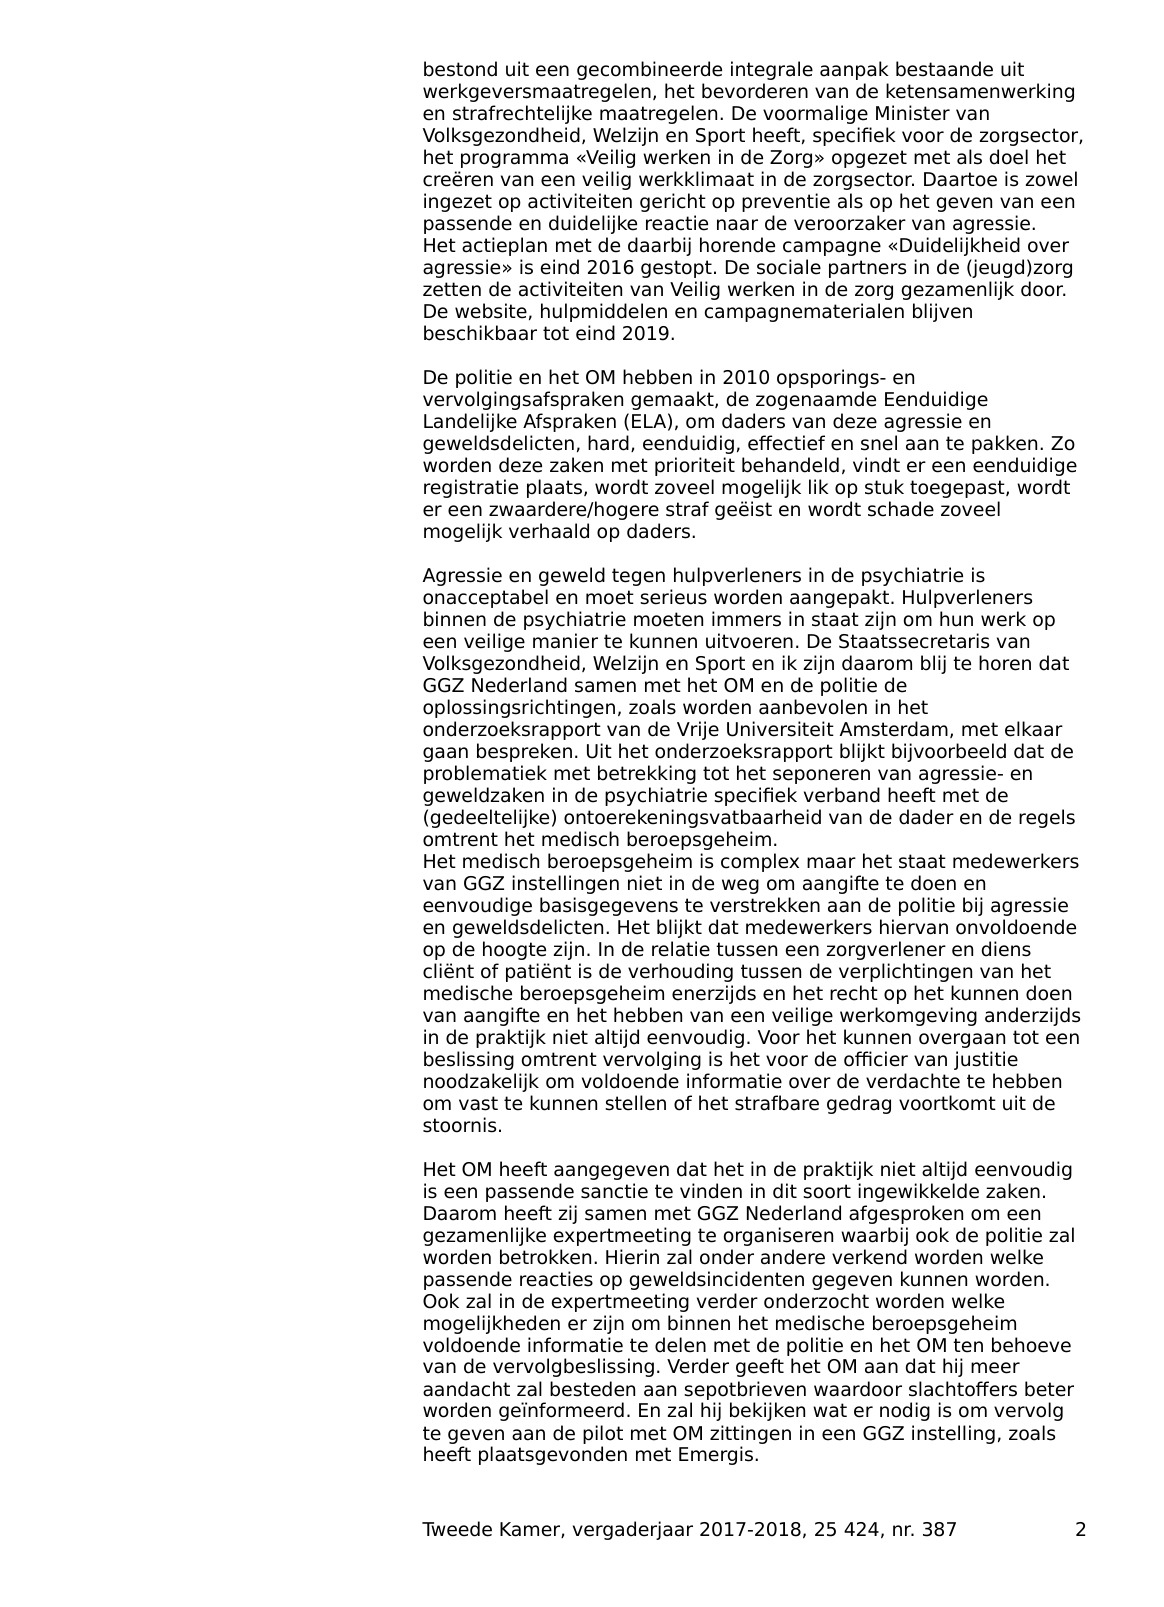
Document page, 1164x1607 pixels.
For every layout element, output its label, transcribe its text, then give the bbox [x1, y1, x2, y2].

text De politie en het OM hebben in 2010 opsporings- en vervolgingsafspraken gemaakt, de zogenaamde Eenduidige Landelijke Afspraken (ELA), om daders van deze agressie en geweldsdelicten, hard, eenduidig, effectief en snel aan te pakken. Zo worden deze zaken met prioriteit behandeld, vindt er een eenduidige registratie plaats, wordt zoveel mogelijk lik op stuk toegepast, wordt er een zwaardere/hogere straf geëist en wordt schade zoveel mogelijk verhaald op daders. [422, 367, 1087, 543]
text Het OM heeft aangegeven dat het in de praktijk niet altijd eenvoudig is een passende sanctie te vinden in dit soort ingewikkelde zaken. Daarom heeft zij samen met GGZ Nederland afgesproken om een gezamenlijke expertmeeting te organiseren waarbij ook de politie zal worden betrokken. Hierin zal onder andere verkend worden welke passende reacties op geweldsincidenten gegeven kunnen worden. Ook zal in de expertmeeting verder onderzocht worden welke mogelijkheden er zijn om binnen het medische beroepsgeheim voldoende informatie te delen met de politie en het OM ten behoeve van de vervolgbeslissing. Verder geeft het OM aan dat hij meer aandacht zal besteden aan sepotbrieven waardoor slachtoffers beter worden geïnformeerd. En zal hij bekijken wat er nodig is om vervolg te geven aan de pilot met OM zittingen in een GGZ instelling, zoals heeft plaatsgevonden met Emergis. [422, 1159, 1087, 1466]
text Het actieplan met de daarbij horende campagne «Duidelijkheid over agressie» is eind 2016 gestopt. De sociale partners in de (jeugd)zorg zetten de activiteiten van Veilig werken in de zorg gezamenlijk door. De website, hulpmiddelen en campagnematerialen blijven beschikbaar tot eind 2019. [422, 235, 1087, 345]
text Het medisch beroepsgeheim is complex maar het staat medewerkers van GGZ instellingen niet in de weg om aangifte te doen en eenvoudige basisgegevens te verstrekken aan de politie bij agressie en geweldsdelicten. Het blijkt dat medewerkers hiervan onvoldoende op de hoogte zijn. In de relatie tussen een zorgverlener en diens cliënt of patiënt is de verhouding tussen de verplichtingen van het medische beroepsgeheim enerzijds en het recht op het kunnen doen van aangifte en het hebben van een veilige werkomgeving anderzijds in de praktijk niet altijd eenvoudig. Voor het kunnen overgaan tot een beslissing omtrent vervolging is het voor de officier van justitie noodzakelijk om voldoende informatie over de verdachte te hebben om vast te kunnen stellen of het strafbare gedrag voortkomt uit de stoornis. [422, 851, 1087, 1136]
text Agressie en geweld tegen hulpverleners in de psychiatrie is onacceptabel en moet serieus worden aangepakt. Hulpverleners binnen de psychiatrie moeten immers in staat zijn om hun werk op een veilige manier te kunnen uitvoeren. De Staatssecretaris van Volksgezondheid, Welzijn en Sport en ik zijn daarom blij te horen dat GGZ Nederland samen met het OM en de politie de oplossingsrichtingen, zoals worden aanbevolen in het onderzoeksrapport van de Vrije Universiteit Amsterdam, met elkaar gaan bespreken. Uit het onderzoeksrapport blijkt bijvoorbeeld dat de problematiek met betrekking tot het seponeren van agressie- en geweldzaken in de psychiatrie specifiek verband heeft met de (gedeeltelijke) ontoerekeningsvatbaarheid van de dader en de regels omtrent het medisch beroepsgeheim. [422, 565, 1087, 851]
text bestond uit een gecombineerde integrale aanpak bestaande uit werkgeversmaatregelen, het bevorderen van de ketensamenwerking en strafrechtelijke maatregelen. De voormalige Minister van Volksgezondheid, Welzijn en Sport heeft, specifiek voor de zorgsector, het programma «Veilig werken in de Zorg» opgezet met als doel het creëren van een veilig werkklimaat in de zorgsector. Daartoe is zowel ingezet op activiteiten gericht op preventie als op het geven van een passende en duidelijke reactie naar de veroorzaker van agressie. [422, 59, 1087, 235]
